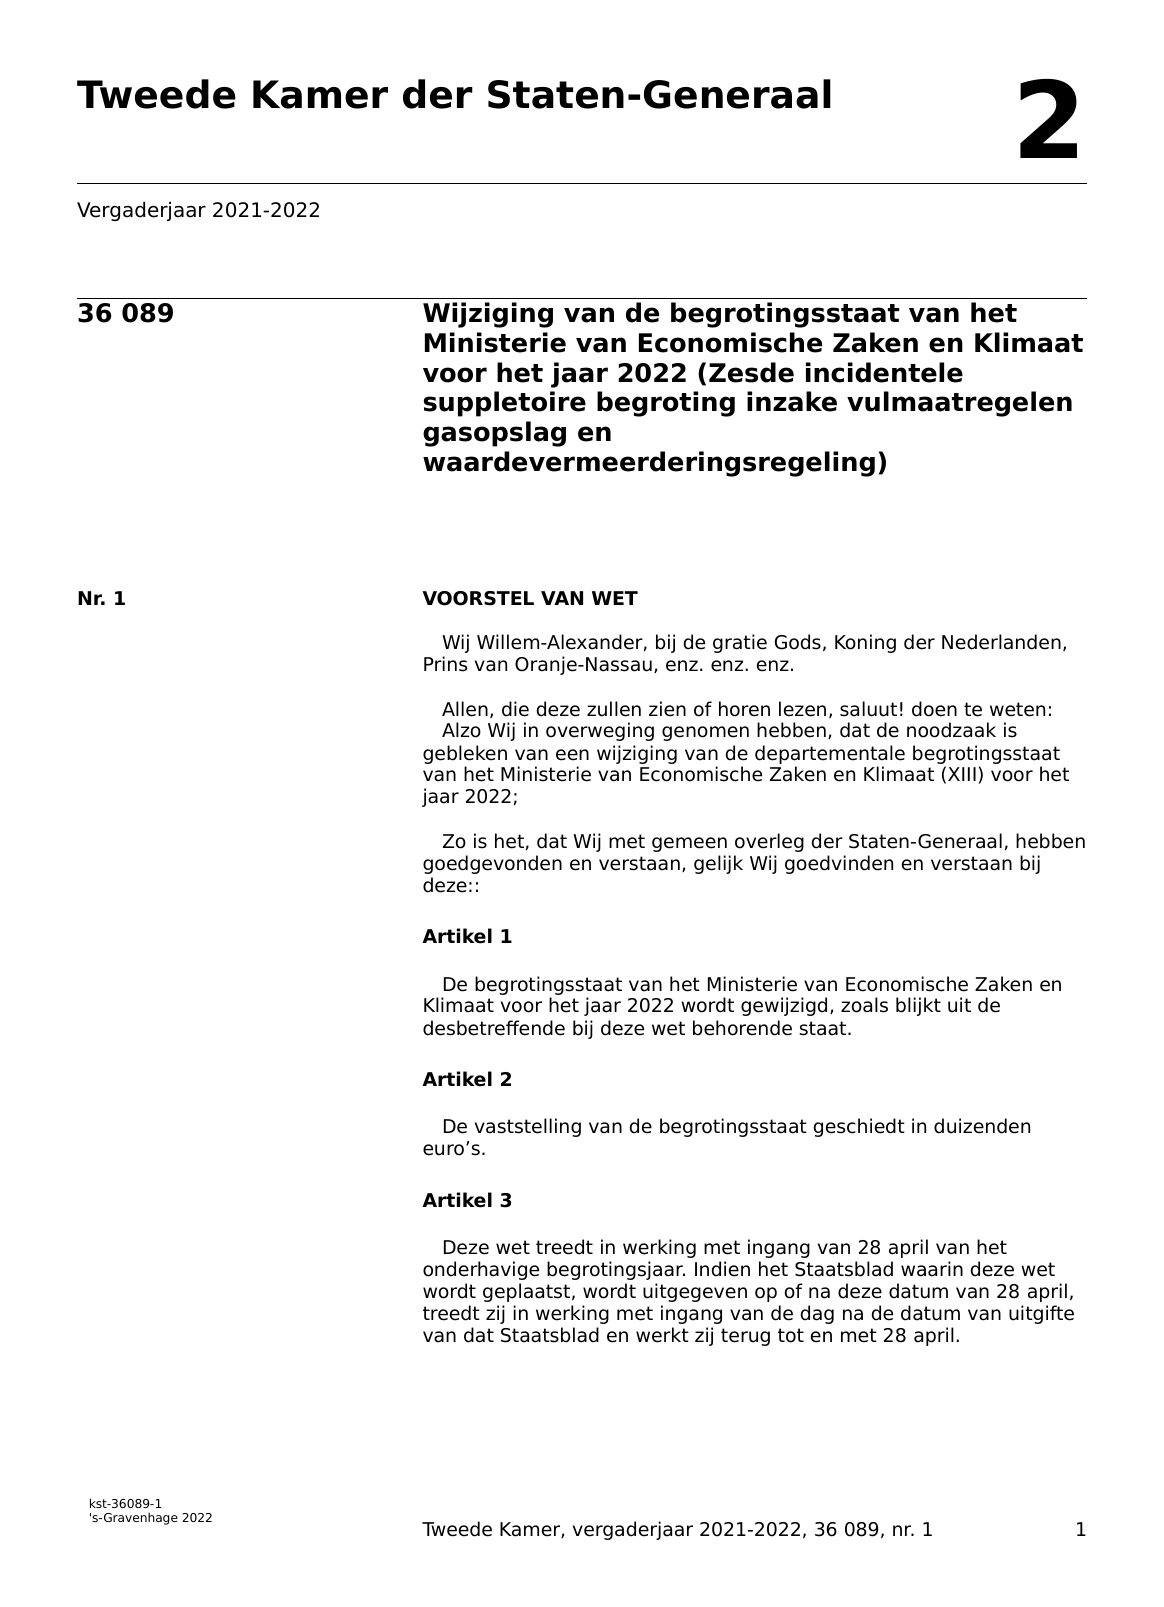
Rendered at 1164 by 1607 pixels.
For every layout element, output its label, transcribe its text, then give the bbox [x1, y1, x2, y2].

text Alzo Wij in overweging genomen hebben, dat de noodzaak is gebleken van een wijziging van de departementale begrotingsstaat van het Ministerie van Economische Zaken en Klimaat (XIII) voor het jaar 2022; [422, 720, 1087, 808]
subtitle 36 089 Wijziging van de begrotingsstaat van het Ministerie van Economische Zaken en Klimaat voor het jaar 2022 (Zesde incidentele suppletoire begroting inzake vulmaatregelen gasopslag en waardevermeerderingsregeling) [77, 299, 1087, 477]
text kst-36089-1 [88, 1497, 323, 1511]
table_header 2 [886, 59, 1087, 183]
table_cell Vergaderjaar 2021-2022 [77, 184, 1087, 298]
text Allen, die deze zullen zien of horen lezen, saluut! doen te weten: [422, 698, 1087, 720]
subtitle Nr. 1 VOORSTEL VAN WET [77, 588, 1087, 610]
text Wij Willem-Alexander, bij de gratie Gods, Koning der Nederlanden, Prins van Oranje-Nassau, enz. enz. enz. [422, 632, 1087, 676]
subtitle Artikel 2 [422, 1069, 1087, 1091]
table_header Tweede Kamer der Staten-Generaal [77, 59, 886, 183]
subtitle Artikel 1 [422, 926, 1087, 948]
text Deze wet treedt in werking met ingang van 28 april van het onderhavige begrotingsjaar. Indien het Staatsblad waarin deze wet wordt geplaatst, wordt uitgegeven op of na deze datum van 28 april, treedt zij in werking met ingang van de dag na de datum van uitgifte van dat Staatsblad en werkt zij terug tot en met 28 april. [422, 1237, 1087, 1347]
text De begrotingsstaat van het Ministerie van Economische Zaken en Klimaat voor het jaar 2022 wordt gewijzigd, zoals blijkt uit de desbetreffende bij deze wet behorende staat. [422, 973, 1087, 1039]
subtitle Artikel 3 [422, 1190, 1087, 1212]
text De vaststelling van de begrotingsstaat geschiedt in duizenden euro’s. [422, 1116, 1087, 1160]
text Zo is het, dat Wij met gemeen overleg der Staten-Generaal, hebben goedgevonden en verstaan, gelijk Wij goedvinden en verstaan bij deze:: [422, 831, 1087, 896]
text 's-Gravenhage 2022 [88, 1511, 323, 1525]
